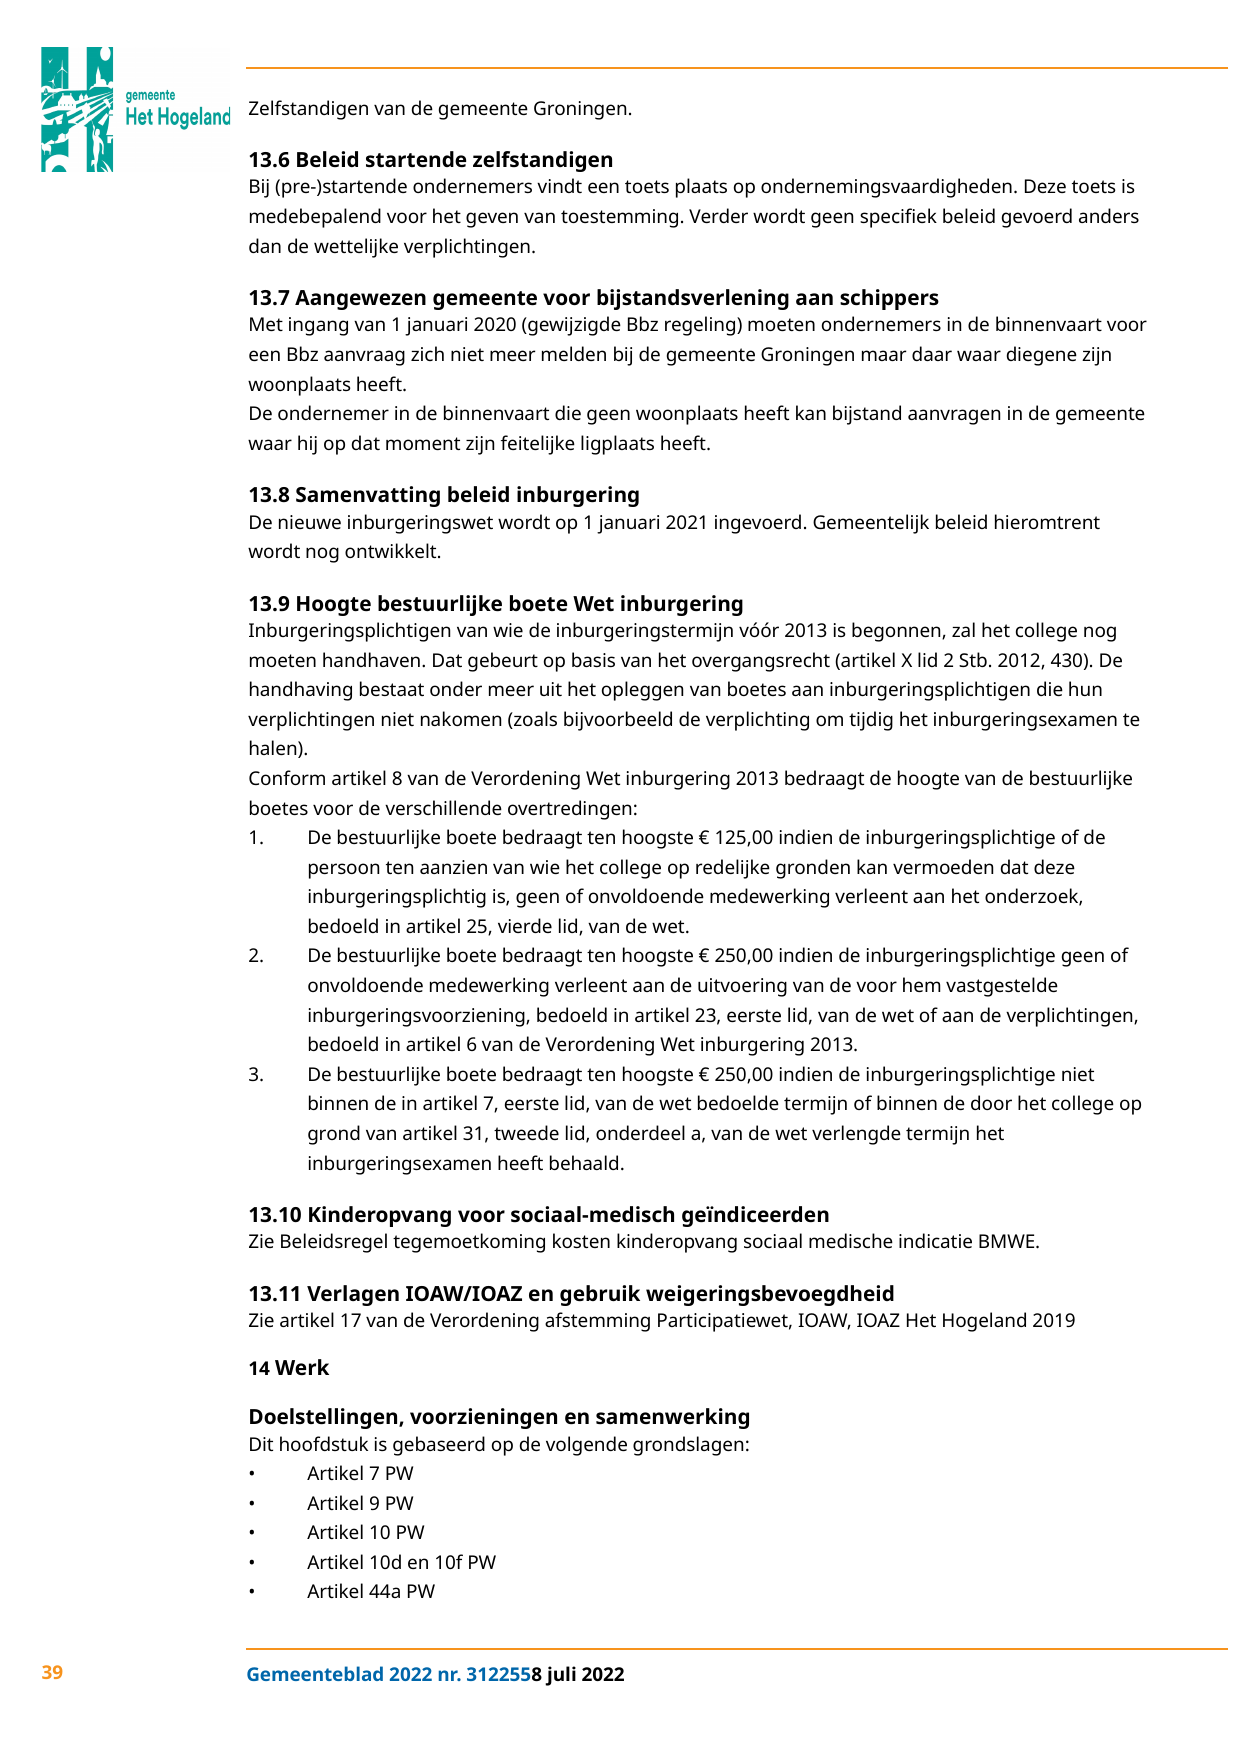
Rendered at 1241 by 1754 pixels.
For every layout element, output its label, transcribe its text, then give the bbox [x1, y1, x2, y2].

list De bestuurlijke boete bedraagt ten hoogste € 125,00 indien de inburgeringsplichtige of de persoon ten aanzien van wie het college op redelijke gronden kan vermoeden dat deze inburgeringsplichtig is, geen of onvoldoende medewerking verleent aan het onderzoek, bedoeld in artikel 25, vierde lid, van de wet. [248, 824, 1152, 939]
list Artikel 7 PW [248, 1460, 1152, 1486]
text Zie Beleidsregel tegemoetkoming kosten kinderopvang sociaal medische indicatie BMWE. [248, 1229, 1152, 1254]
list Artikel 10 PW [248, 1519, 1152, 1545]
text Met ingang van 1 januari 2020 (gewijzigde Bbz regeling) moeten ondernemers in de binnenvaart voor een Bbz aanvraag zich niet meer melden bij de gemeente Groningen maar daar waar diegene zijn woonplaats heeft. [248, 312, 1152, 397]
text Doelstellingen, voorzieningen en samenwerking [248, 1402, 1152, 1431]
text 13.7 Aangewezen gemeente voor bijstandsverlening aan schippers [248, 283, 1152, 312]
list Artikel 44a PW [248, 1579, 1152, 1604]
text De nieuwe inburgeringswet wordt op 1 januari 2021 ingevoerd. Gemeentelijk beleid hieromtrent wordt nog ontwikkelt. [248, 509, 1152, 564]
text Bij (pre-)startende ondernemers vindt een toets plaats op ondernemingsvaardigheden. Deze toets is medebepalend voor het geven van toestemming. Verder wordt geen specifiek beleid gevoerd anders dan de wettelijke verplichtingen. [248, 174, 1152, 258]
text 13.9 Hoogte bestuurlijke boete Wet inburgering [248, 589, 1152, 617]
text 13.6 Beleid startende zelfstandigen [248, 145, 1152, 174]
text Conform artikel 8 van de Verordening Wet inburgering 2013 bedraagt de hoogte van de bestuurlijke boetes voor de verschillende overtredingen: [248, 765, 1152, 821]
list De bestuurlijke boete bedraagt ten hoogste € 250,00 indien de inburgeringsplichtige geen of onvoldoende medewerking verleent aan de uitvoering van de voor hem vastgestelde inburgeringsvoorziening, bedoeld in artikel 23, eerste lid, van de wet of aan de verplichtingen, bedoeld in artikel 6 van de Verordening Wet inburgering 2013. [248, 943, 1152, 1057]
picture [41, 47, 231, 172]
text De ondernemer in de binnenvaart die geen woonplaats heeft kan bijstand aanvragen in de gemeente waar hij op dat moment zijn feitelijke ligplaats heeft. [248, 400, 1152, 456]
text Zie artikel 17 van de Verordening afstemming Participatiewet, IOAW, IOAZ Het Hogeland 2019 [248, 1307, 1152, 1333]
text 13.11 Verlagen IOAW/IOAZ en gebruik weigeringsbevoegdheid [248, 1279, 1152, 1307]
list Artikel 9 PW [248, 1490, 1152, 1516]
text 13.8 Samenvatting beleid inburgering [248, 480, 1152, 509]
text Inburgeringsplichtigen van wie de inburgeringstermijn vóór 2013 is begonnen, zal het college nog moeten handhaven. Dat gebeurt op basis van het overgangsrecht (artikel X lid 2 Stb. 2012, 430). De handhaving bestaat onder meer uit het opleggen van boetes aan inburgeringsplichtigen die hun verplichtingen niet nakomen (zoals bijvoorbeeld de verplichting om tijdig het inburgeringsexamen te halen). [248, 617, 1152, 761]
list Artikel 10d en 10f PW [248, 1549, 1152, 1575]
text 14 Werk [248, 1353, 1152, 1382]
text Dit hoofdstuk is gebaseerd op de volgende grondslagen: [248, 1431, 1152, 1457]
list De bestuurlijke boete bedraagt ten hoogste € 250,00 indien de inburgeringsplichtige niet binnen de in artikel 7, eerste lid, van de wet bedoelde termijn of binnen de door het college op grond van artikel 31, tweede lid, onderdeel a, van de wet verlengde termijn het inburgeringsexamen heeft behaald. [248, 1061, 1152, 1176]
text Zelfstandigen van de gemeente Groningen. [248, 95, 1152, 121]
text 13.10 Kinderopvang voor sociaal-medisch geïndiceerden [248, 1200, 1152, 1229]
